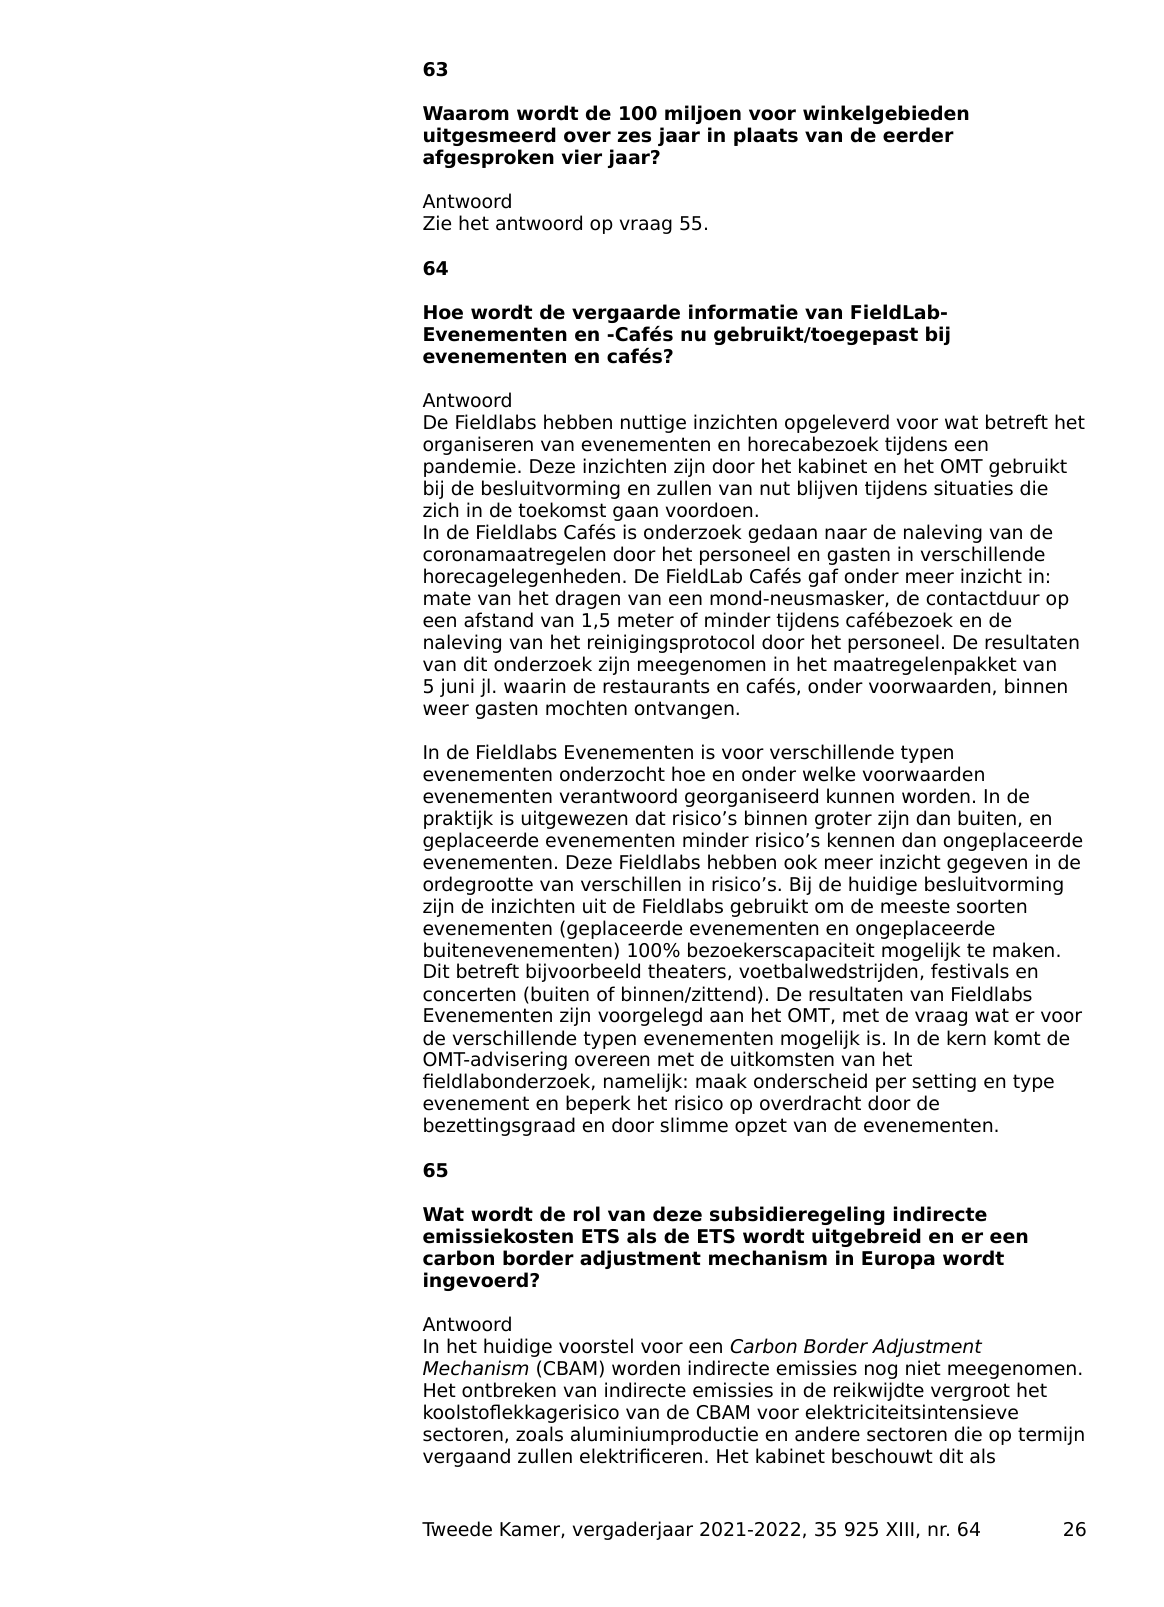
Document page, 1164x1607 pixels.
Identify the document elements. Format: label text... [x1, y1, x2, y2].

text Zie het antwoord op vraag 55. [422, 213, 1087, 235]
subtitle 65 [422, 1159, 1087, 1181]
text In de Fieldlabs Cafés is onderzoek gedaan naar de naleving van de coronamaatregelen door het personeel en gasten in verschillende horecagelegenheden. De FieldLab Cafés gaf onder meer inzicht in: mate van het dragen van een mond-neusmasker, de contactduur op een afstand van 1,5 meter of minder tijdens cafébezoek en de naleving van het reinigingsprotocol door het personeel. De resultaten van dit onderzoek zijn meegenomen in het maatregelenpakket van 5 juni jl. waarin de restaurants en cafés, onder voorwaarden, binnen weer gasten mochten ontvangen. [422, 522, 1087, 719]
text Antwoord [422, 1314, 1087, 1336]
text Antwoord [422, 191, 1087, 213]
text Waarom wordt de 100 miljoen voor winkelgebieden uitgesmeerd over zes jaar in plaats van de eerder afgesproken vier jaar? [422, 103, 1087, 169]
text Antwoord [422, 390, 1087, 412]
text In de Fieldlabs Evenementen is voor verschillende typen evenementen onderzocht hoe en onder welke voorwaarden evenementen verantwoord georganiseerd kunnen worden. In de praktijk is uitgewezen dat risico’s binnen groter zijn dan buiten, en geplaceerde evenementen minder risico’s kennen dan ongeplaceerde evenementen. Deze Fieldlabs hebben ook meer inzicht gegeven in de ordegrootte van verschillen in risico’s. Bij de huidige besluitvorming zijn de inzichten uit de Fieldlabs gebruikt om de meeste soorten evenementen (geplaceerde evenementen en ongeplaceerde buitenevenementen) 100% bezoekerscapaciteit mogelijk te maken. Dit betreft bijvoorbeeld theaters, voetbalwedstrijden, festivals en concerten (buiten of binnen/zittend). De resultaten van Fieldlabs Evenementen zijn voorgelegd aan het OMT, met de vraag wat er voor de verschillende typen evenementen mogelijk is. In de kern komt de OMT-advisering overeen met de uitkomsten van het fieldlabonderzoek, namelijk: maak onderscheid per setting en type evenement en beperk het risico op overdracht door de bezettingsgraad en door slimme opzet van de evenementen. [422, 742, 1087, 1137]
text In het huidige voorstel voor een Carbon Border Adjustment Mechanism (CBAM) worden indirecte emissies nog niet meegenomen. Het ontbreken van indirecte emissies in de reikwijdte vergroot het koolstoflekkagerisico van de CBAM voor elektriciteitsintensieve sectoren, zoals aluminiumproductie en andere sectoren die op termijn vergaand zullen elektrificeren. Het kabinet beschouwt dit als [422, 1336, 1087, 1468]
subtitle 63 [422, 59, 1087, 81]
text De Fieldlabs hebben nuttige inzichten opgeleverd voor wat betreft het organiseren van evenementen en horecabezoek tijdens een pandemie. Deze inzichten zijn door het kabinet en het OMT gebruikt bij de besluitvorming en zullen van nut blijven tijdens situaties die zich in de toekomst gaan voordoen. [422, 412, 1087, 522]
text Hoe wordt de vergaarde informatie van FieldLab-Evenementen en -Cafés nu gebruikt/toegepast bij evenementen en cafés? [422, 302, 1087, 368]
text Wat wordt de rol van deze subsidieregeling indirecte emissiekosten ETS als de ETS wordt uitgebreid en er een carbon border adjustment mechanism in Europa wordt ingevoerd? [422, 1204, 1087, 1292]
subtitle 64 [422, 257, 1087, 279]
